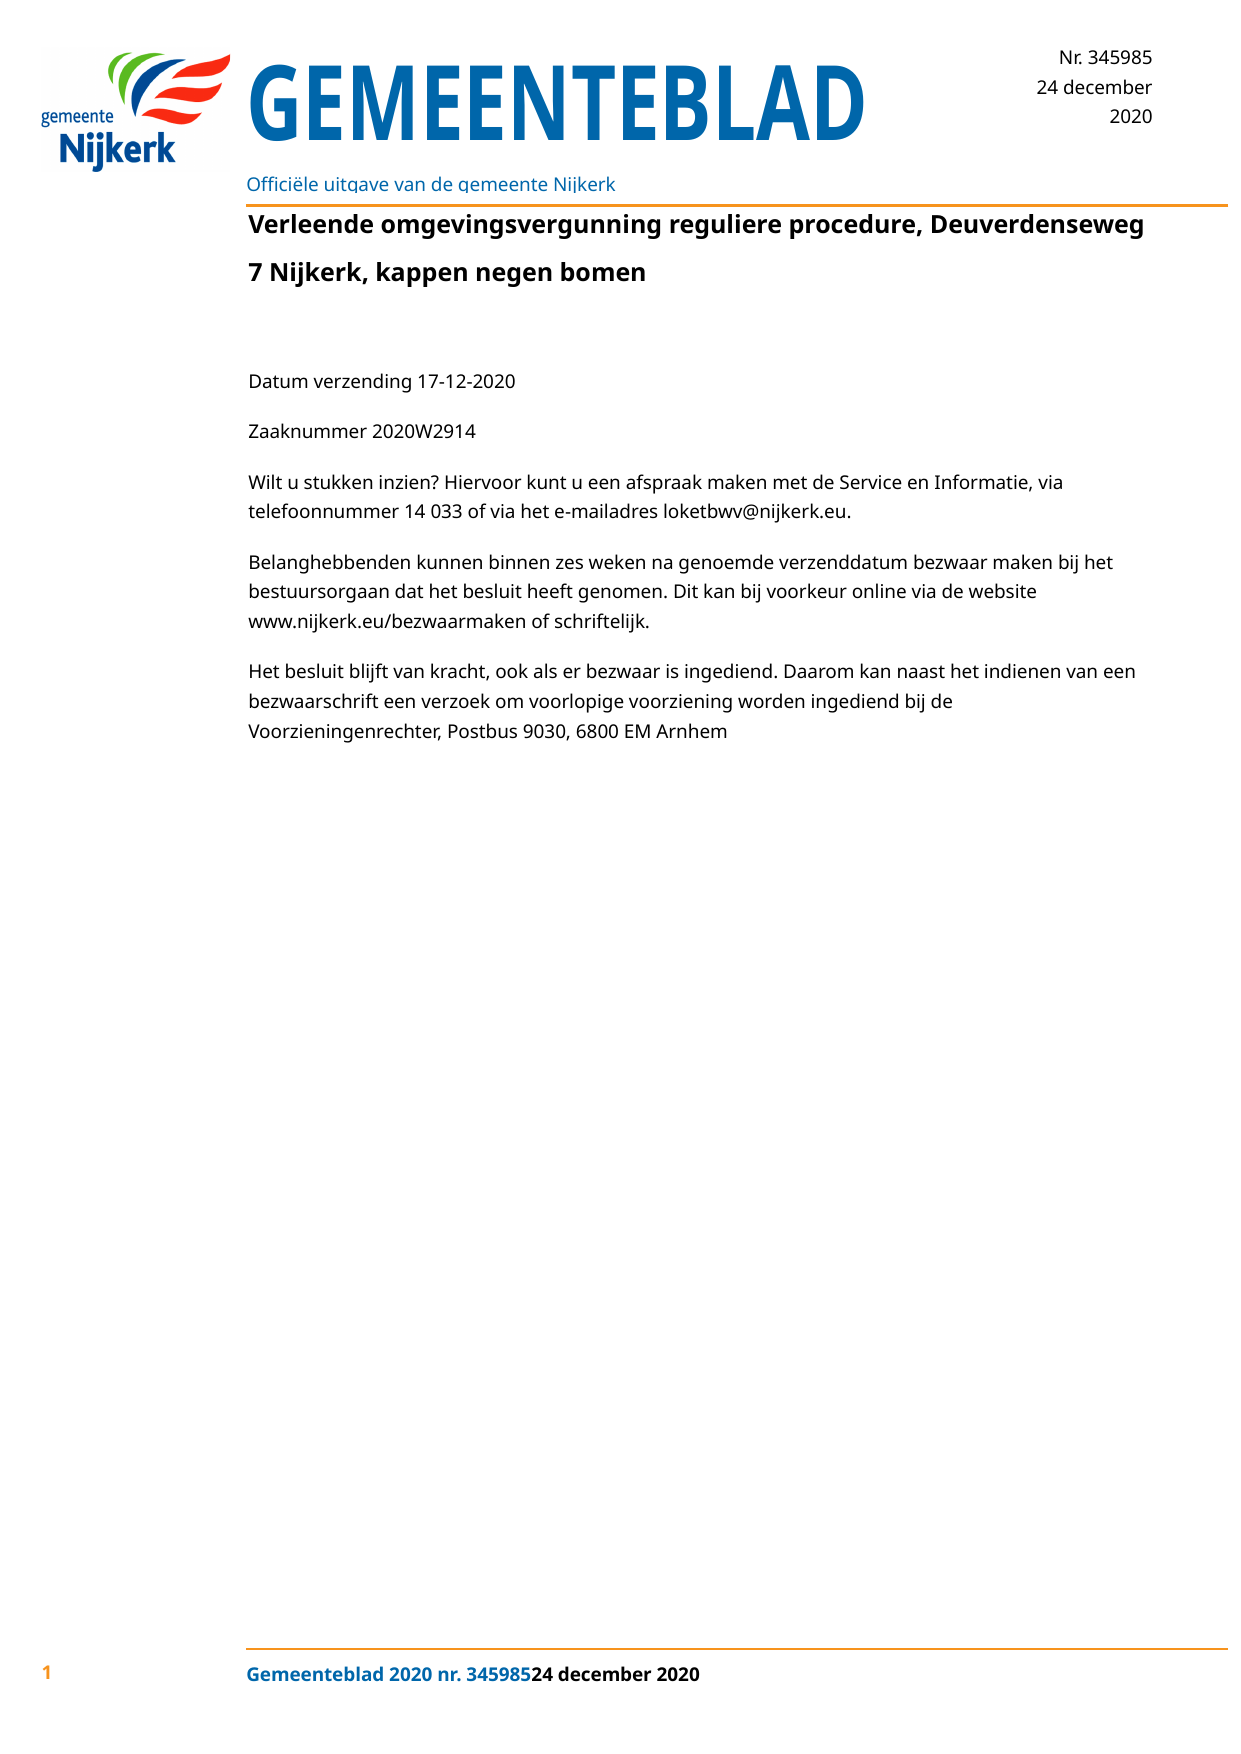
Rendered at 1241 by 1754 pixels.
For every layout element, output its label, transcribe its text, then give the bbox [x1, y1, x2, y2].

text Wilt u stukken inzien? Hiervoor kunt u een afspraak maken met de Service en Informatie, via telefoonnummer 14 033 of via het e-mailadres loketbwv@nijkerk.eu. [248, 469, 1152, 524]
picture [41, 47, 231, 172]
text Belanghebbenden kunnen binnen zes weken na genoemde verzenddatum bezwaar maken bij het bestuursorgaan dat het besluit heeft genomen. Dit kan bij voorkeur online via de website www.nijkerk.eu/bezwaarmaken of schriftelijk. [248, 549, 1152, 634]
text Verleende omgevingsvergunning reguliere procedure, Deuverdenseweg 7 Nijkerk, kappen negen bomen [248, 207, 1152, 288]
text Het besluit blijft van kracht, ook als er bezwaar is ingediend. Daarom kan naast het indienen van een bezwaarschrift een verzoek om voorlopige voorziening worden ingediend bij de Voorzieningenrechter, Postbus 9030, 6800 EM Arnhem [248, 659, 1152, 744]
text Datum verzending 17-12-2020 [248, 368, 1152, 394]
text Zaaknummer 2020W2914 [248, 419, 1152, 444]
